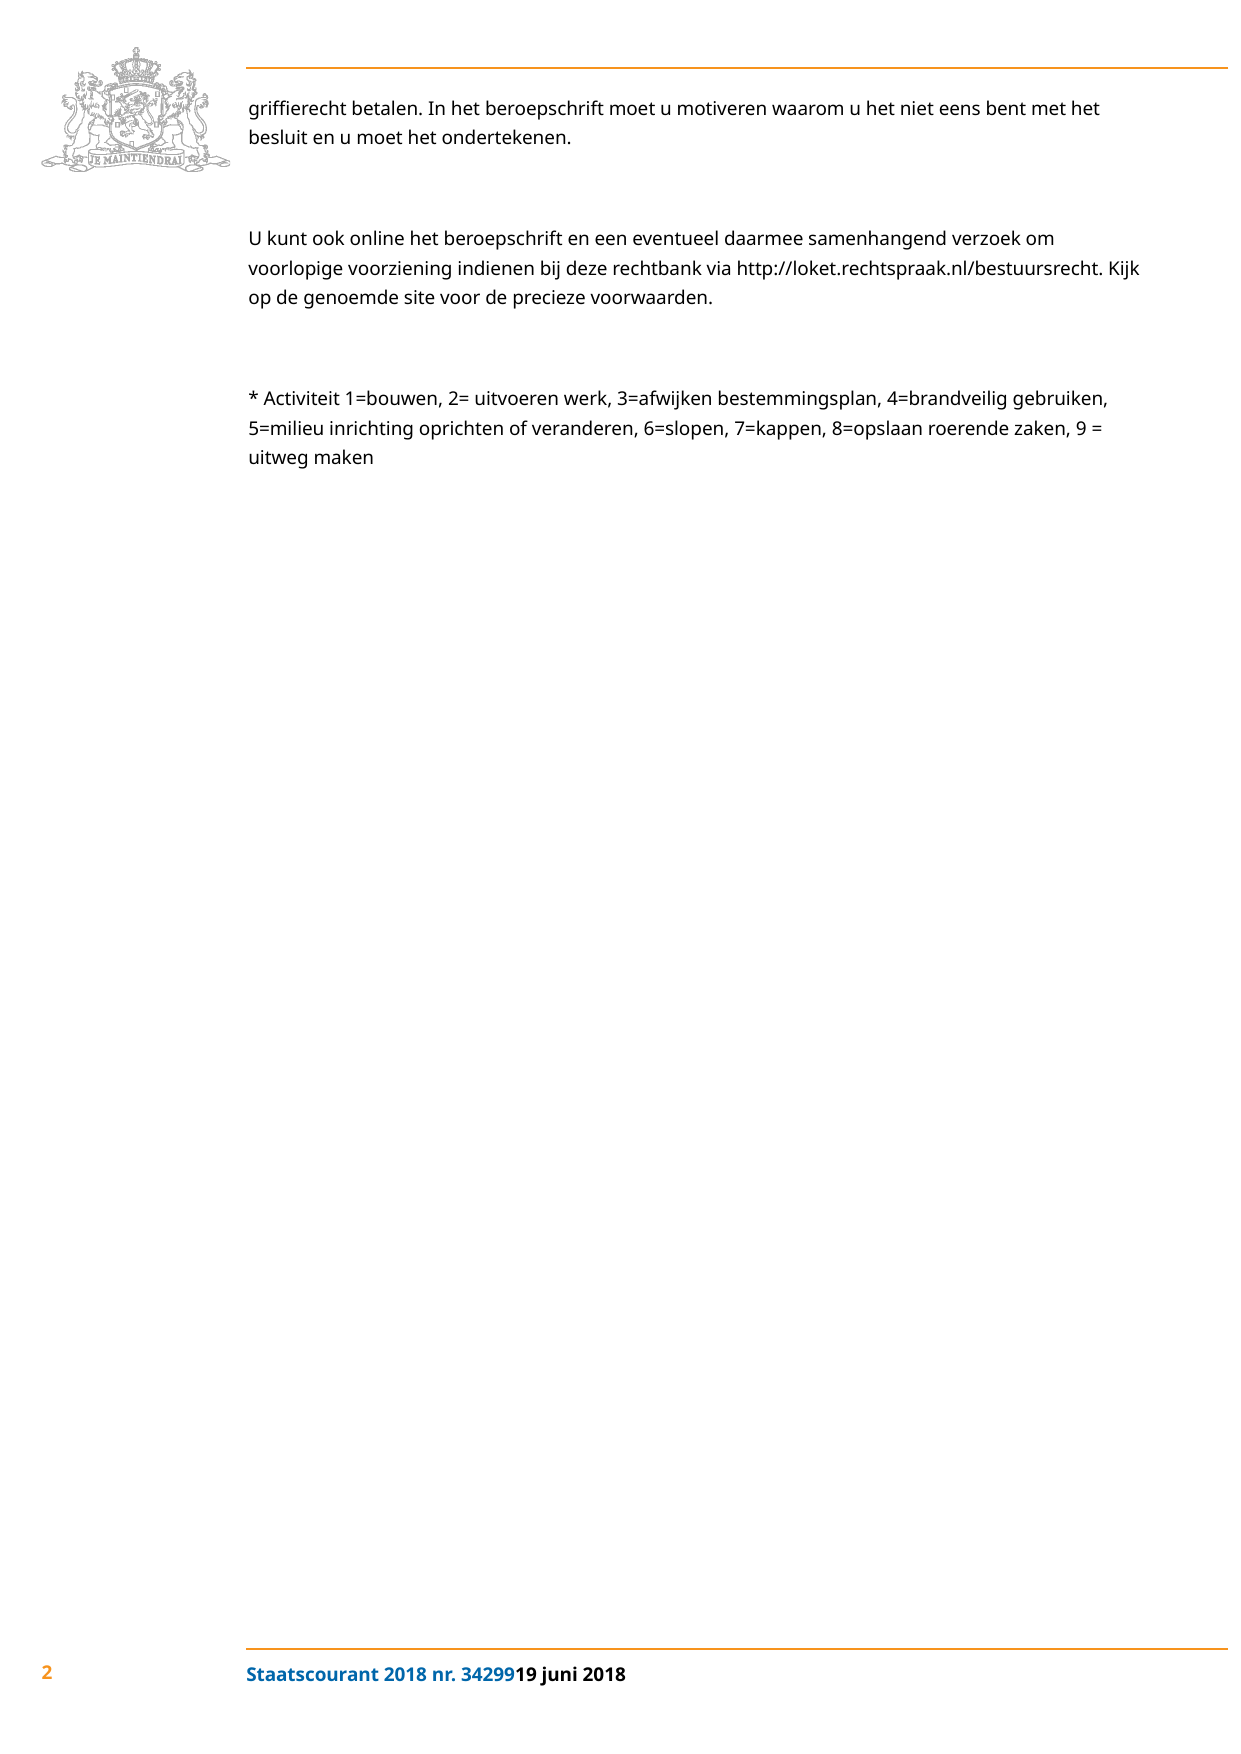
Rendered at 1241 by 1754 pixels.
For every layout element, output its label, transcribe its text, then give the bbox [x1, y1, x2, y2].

picture [41, 47, 231, 172]
text U kunt ook online het beroepschrift en een eventueel daarmee samenhangend verzoek om voorlopige voorziening indienen bij deze rechtbank via http://loket.rechtspraak.nl/bestuursrecht. Kijk op de genoemde site voor de precieze voorwaarden. [248, 225, 1152, 310]
text griffierecht betalen. In het beroepschrift moet u motiveren waarom u het niet eens bent met het besluit en u moet het ondertekenen. [248, 95, 1152, 150]
text * Activiteit 1=bouwen, 2= uitvoeren werk, 3=afwijken bestemmingsplan, 4=brandveilig gebruiken, 5=milieu inrichting oprichten of veranderen, 6=slopen, 7=kappen, 8=opslaan roerende zaken, 9 = uitweg maken [248, 385, 1152, 470]
